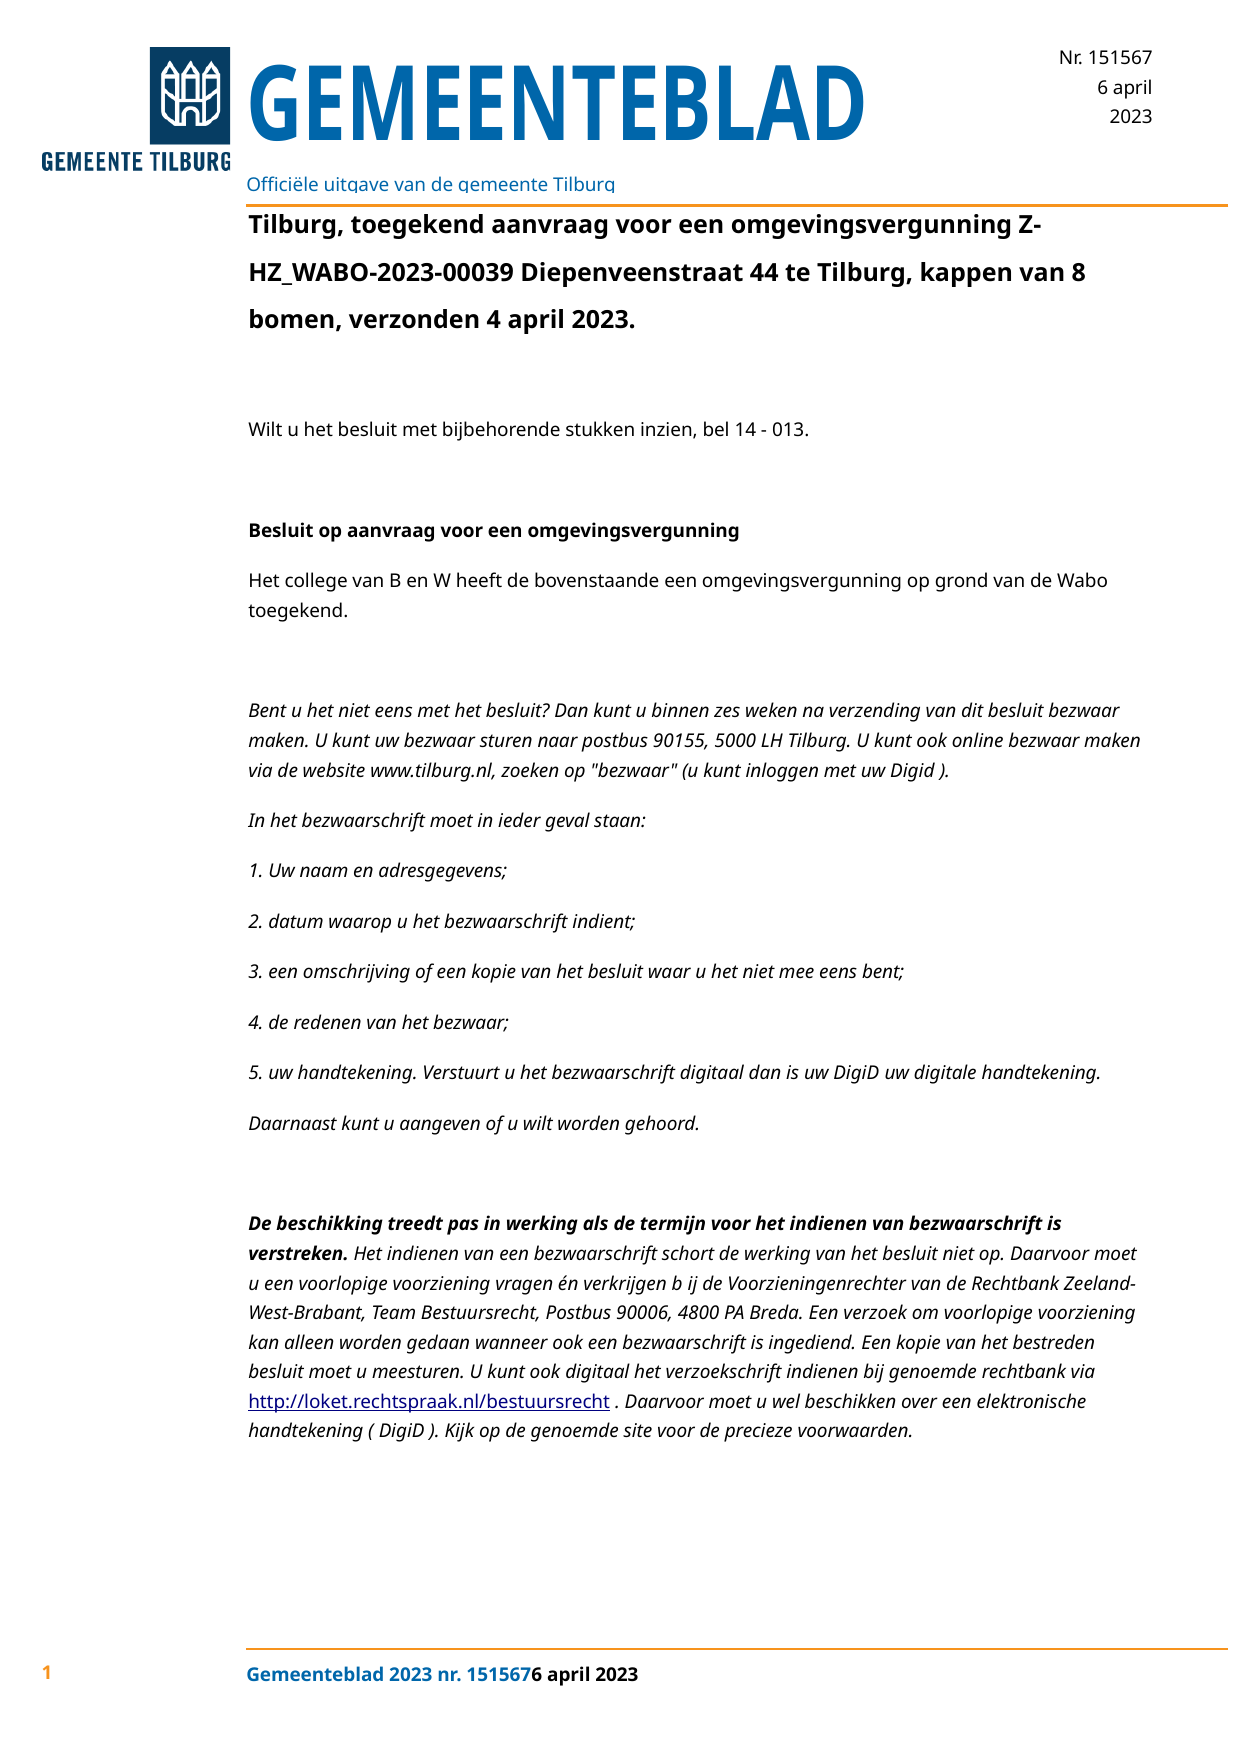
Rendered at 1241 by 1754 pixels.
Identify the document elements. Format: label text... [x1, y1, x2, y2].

text Tilburg, toegekend aanvraag voor een omgevingsvergunning Z-HZ_WABO-2023-00039 Diepenveenstraat 44 te Tilburg, kappen van 8 bomen, verzonden 4 april 2023. [248, 207, 1152, 336]
text 4. de redenen van het bezwaar; [248, 1009, 1152, 1034]
text Besluit op aanvraag voor een omgevingsvergunning [248, 517, 1152, 542]
text Het college van B en W heeft de bovenstaande een omgevingsvergunning op grond van de Wabo toegekend. [248, 567, 1152, 622]
text In het bezwaarschrift moet in ieder geval staan: [248, 807, 1152, 833]
text Wilt u het besluit met bijbehorende stukken inzien, bel 14 - 013. [248, 416, 1152, 442]
text De beschikking treedt pas in werking als de termijn voor het indienen van bezwaarschrift is verstreken. Het indienen van een bezwaarschrift schort de werking van het besluit niet op. Daarvoor moet u een voorlopige voorziening vragen én verkrijgen b ij de Voorzieningenrechter van de Rechtbank Zeeland-West-Brabant, Team Bestuursrecht, Postbus 90006, 4800 PA Breda. Een verzoek om voorlopige voorziening kan alleen worden gedaan wanneer ook een bezwaarschrift is ingediend. Een kopie van het bestreden besluit moet u meesturen. U kunt ook digitaal het verzoekschrift indienen bij genoemde rechtbank via http://loket.rechtspraak.nl/bestuursrecht . Daarvoor moet u wel beschikken over een elektronische handtekening ( DigiD ). Kijk op de genoemde site voor de precieze voorwaarden. [248, 1211, 1152, 1443]
text 3. een omschrijving of een kopie van het besluit waar u het niet mee eens bent; [248, 958, 1152, 984]
text 1. Uw naam en adresgegevens; [248, 858, 1152, 883]
text Daarnaast kunt u aangeven of u wilt worden gehoord. [248, 1110, 1152, 1135]
text 5. uw handtekening. Verstuurt u het bezwaarschrift digitaal dan is uw DigiD uw digitale handtekening. [248, 1059, 1152, 1085]
text 2. datum waarop u het bezwaarschrift indient; [248, 908, 1152, 934]
picture [41, 47, 231, 172]
text Bent u het niet eens met het besluit? Dan kunt u binnen zes weken na verzending van dit besluit bezwaar maken. U kunt uw bezwaar sturen naar postbus 90155, 5000 LH Tilburg. U kunt ook online bezwaar maken via de website www.tilburg.nl, zoeken op "bezwaar" (u kunt inloggen met uw Digid ). [248, 698, 1152, 782]
